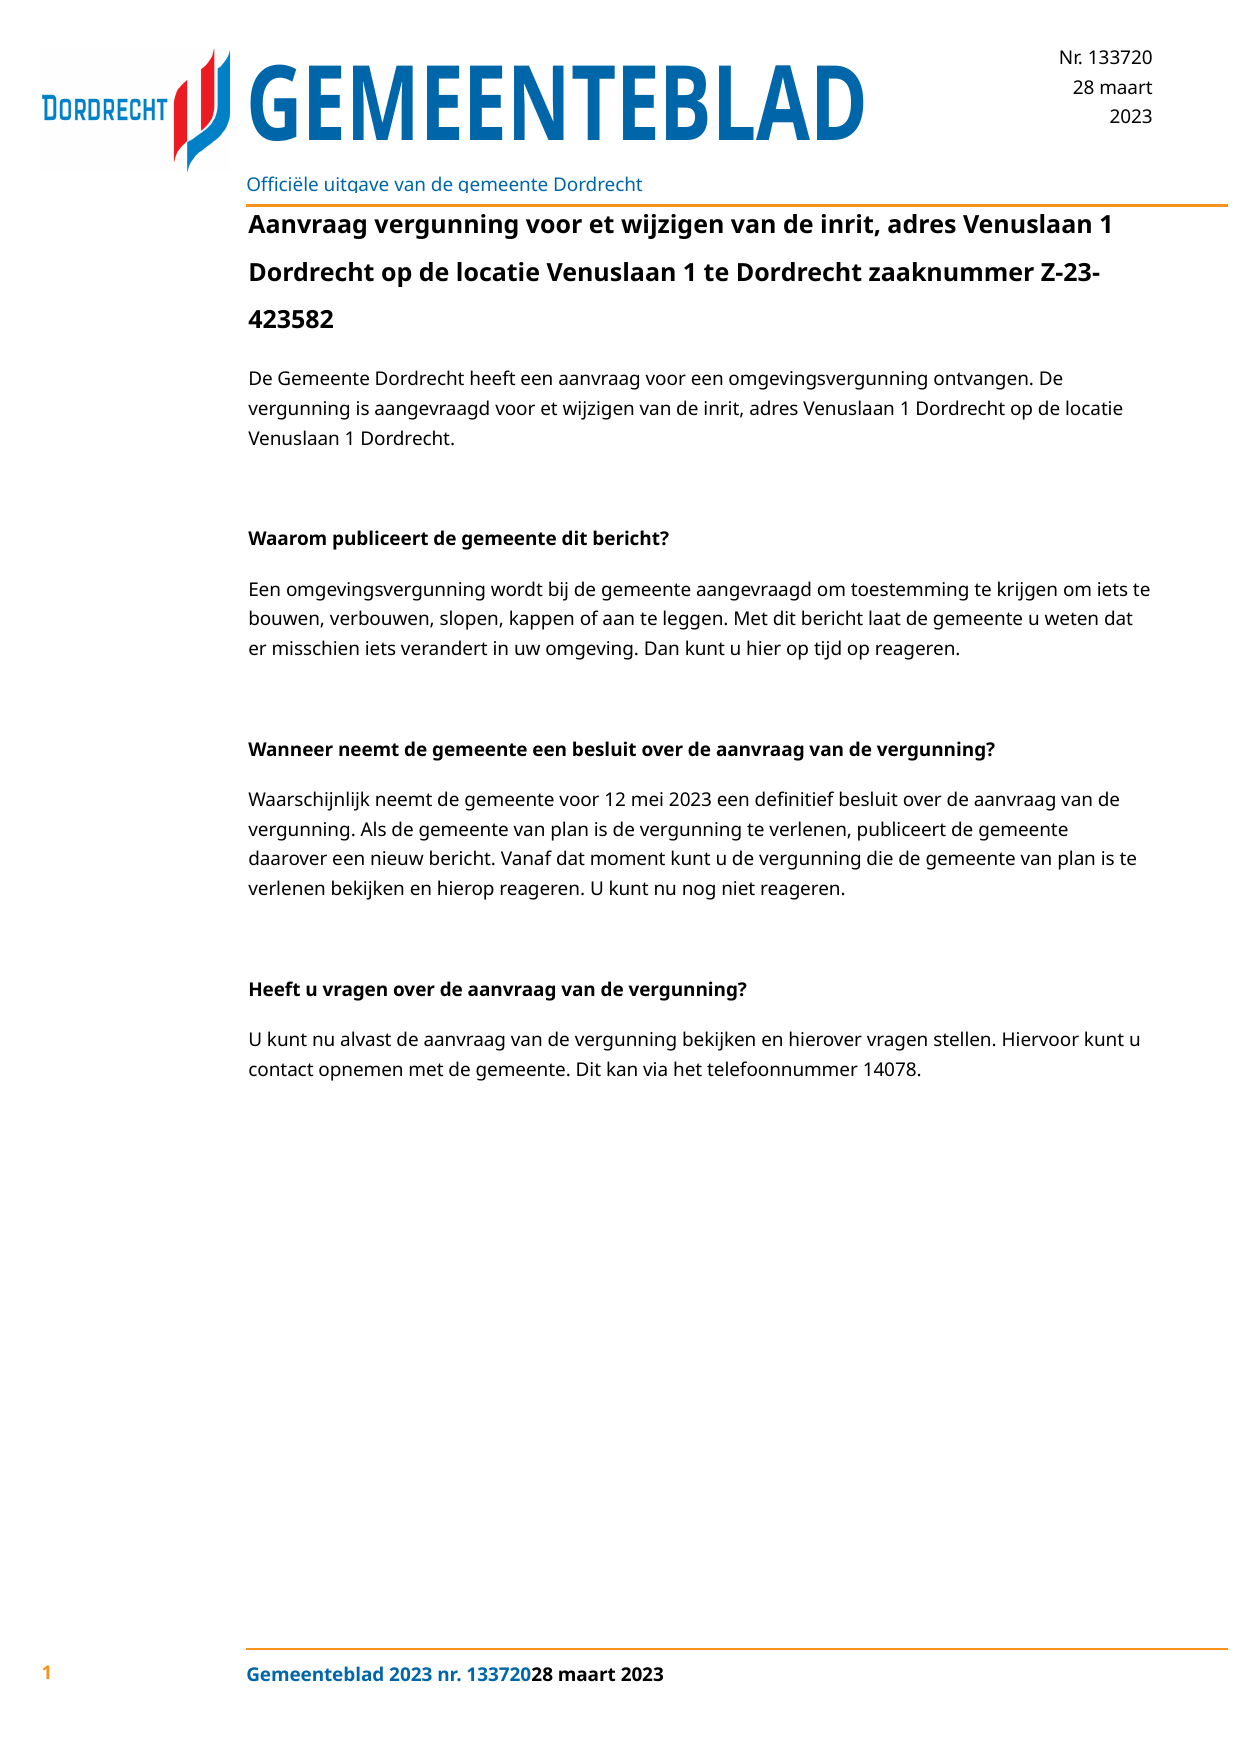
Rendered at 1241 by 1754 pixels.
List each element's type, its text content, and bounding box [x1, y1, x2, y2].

text Een omgevingsvergunning wordt bij de gemeente aangevraagd om toestemming te krijgen om iets te bouwen, verbouwen, slopen, kappen of aan te leggen. Met dit bericht laat de gemeente u weten dat er misschien iets verandert in uw omgeving. Dan kunt u hier op tijd op reageren. [248, 576, 1152, 661]
picture [41, 47, 231, 172]
text Wanneer neemt de gemeente een besluit over de aanvraag van de vergunning? [248, 736, 1152, 762]
text U kunt nu alvast de aanvraag van de vergunning bekijken en hierover vragen stellen. Hiervoor kunt u contact opnemen met de gemeente. Dit kan via het telefoonnummer 14078. [248, 1026, 1152, 1082]
text Waarschijnlijk neemt de gemeente voor 12 mei 2023 een definitief besluit over de aanvraag van de vergunning. Als de gemeente van plan is de vergunning te verlenen, publiceert de gemeente daarover een nieuw bericht. Vanaf dat moment kunt u de vergunning die de gemeente van plan is te verlenen bekijken en hierop reageren. U kunt nu nog niet reageren. [248, 786, 1152, 901]
text De Gemeente Dordrecht heeft een aanvraag voor een omgevingsvergunning ontvangen. De vergunning is aangevraagd voor et wijzigen van de inrit, adres Venuslaan 1 Dordrecht op de locatie Venuslaan 1 Dordrecht. [248, 366, 1152, 450]
text Waarom publiceert de gemeente dit bericht? [248, 526, 1152, 551]
text Aanvraag vergunning voor et wijzigen van de inrit, adres Venuslaan 1 Dordrecht op de locatie Venuslaan 1 te Dordrecht zaaknummer Z-23-423582 [248, 207, 1152, 336]
text Heeft u vragen over de aanvraag van de vergunning? [248, 976, 1152, 1002]
